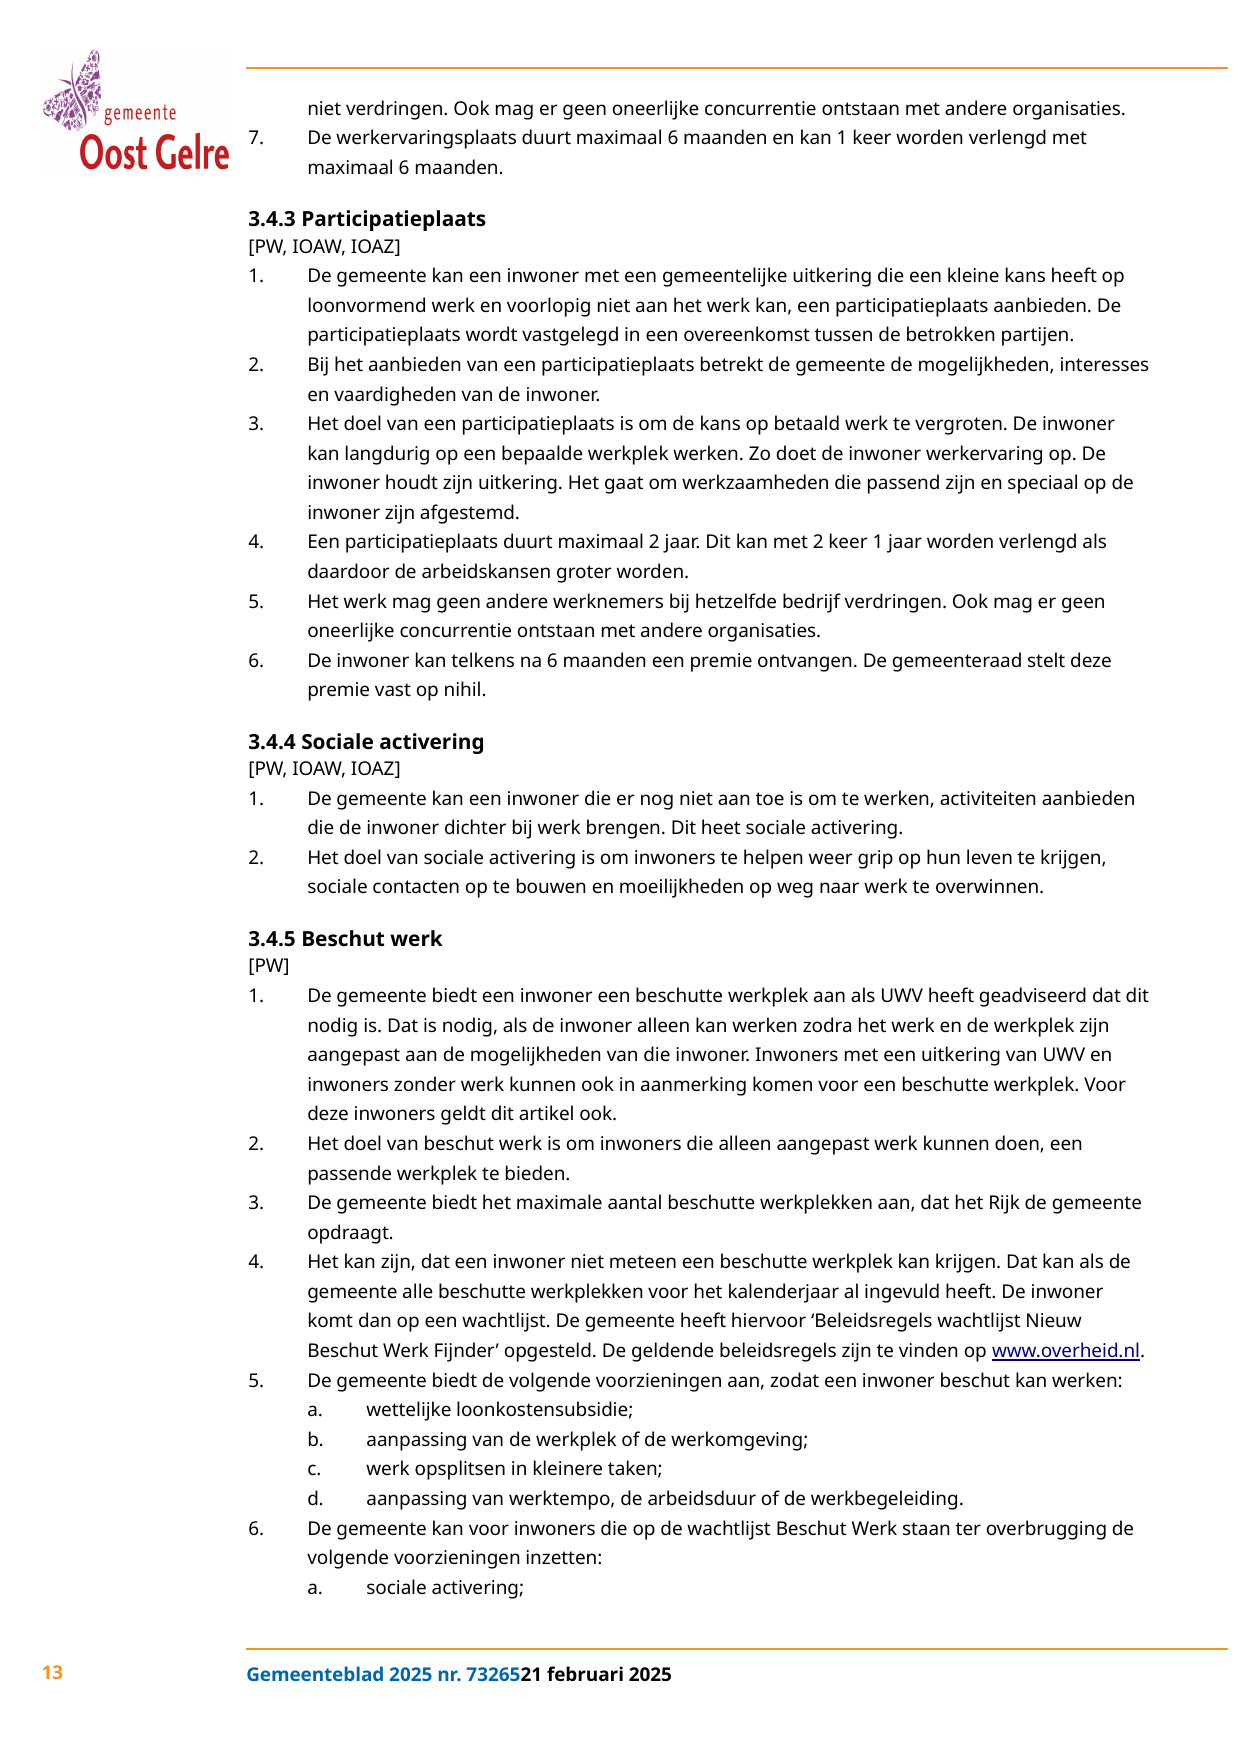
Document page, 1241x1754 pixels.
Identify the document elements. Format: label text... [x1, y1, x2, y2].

text [PW] [248, 953, 1152, 978]
list werk opsplitsen in kleinere taken; [307, 1456, 1152, 1481]
list Een participatieplaats duurt maximaal 2 jaar. Dit kan met 2 keer 1 jaar worden verlengd als daardoor de arbeidskansen groter worden. [248, 529, 1152, 584]
list aanpassing van de werkplek of de werkomgeving; [307, 1426, 1152, 1452]
text [PW, IOAW, IOAZ] [248, 755, 1152, 781]
text [PW, IOAW, IOAZ] [248, 233, 1152, 258]
list De gemeente biedt het maximale aantal beschutte werkplekken aan, dat het Rijk de gemeente opdraagt. [248, 1189, 1152, 1244]
list Het doel van een participatieplaats is om de kans op betaald werk te vergroten. De inwoner kan langdurig op een bepaalde werkplek werken. Zo doet de inwoner werkervaring op. De inwoner houdt zijn uitkering. Het gaat om werkzaamheden die passend zijn en speciaal op de inwoner zijn afgestemd. [248, 410, 1152, 525]
list aanpassing van werktempo, de arbeidsduur of de werkbegeleiding. [307, 1485, 1152, 1511]
list De gemeente kan een inwoner met een gemeentelijke uitkering die een kleine kans heeft op loonvormend werk en voorlopig niet aan het werk kan, een participatieplaats aanbieden. De participatieplaats wordt vastgelegd in een overeenkomst tussen de betrokken partijen. [248, 262, 1152, 347]
list sociale activering; [307, 1574, 1152, 1599]
list wettelijke loonkostensubsidie; [307, 1396, 1152, 1422]
list De gemeente biedt een inwoner een beschutte werkplek aan als UWV heeft geadviseerd dat dit nodig is. Dat is nodig, als de inwoner alleen kan werken zodra het werk en de werkplek zijn aangepast aan de mogelijkheden van die inwoner. Inwoners met een uitkering van UWV en inwoners zonder werk kunnen ook in aanmerking komen voor een beschutte werkplek. Voor deze inwoners geldt dit artikel ook. [248, 982, 1152, 1126]
list Het kan zijn, dat een inwoner niet meteen een beschutte werkplek kan krijgen. Dat kan als de gemeente alle beschutte werkplekken voor het kalenderjaar al ingevuld heeft. De inwoner komt dan op een wachtlijst. De gemeente heeft hiervoor ‘Beleidsregels wachtlijst Nieuw Beschut Werk Fijnder’ opgesteld. De geldende beleidsregels zijn te vinden op www.overheid.nl. [248, 1248, 1152, 1363]
list Het doel van sociale activering is om inwoners te helpen weer grip op hun leven te krijgen, sociale contacten op te bouwen en moeilijkheden op weg naar werk te overwinnen. [248, 844, 1152, 899]
text 3.4.3 Participatieplaats [248, 204, 1152, 233]
list De gemeente biedt de volgende voorzieningen aan, zodat een inwoner beschut kan werken: [248, 1367, 1152, 1392]
list De inwoner kan telkens na 6 maanden een premie ontvangen. De gemeenteraad stelt deze premie vast op nihil. [248, 647, 1152, 702]
list De gemeente kan voor inwoners die op de wachtlijst Beschut Werk staan ter overbrugging de volgende voorzieningen inzetten: [248, 1515, 1152, 1570]
list De werkervaringsplaats duurt maximaal 6 maanden en kan 1 keer worden verlengd met maximaal 6 maanden. [248, 124, 1152, 180]
text 3.4.5 Beschut werk [248, 924, 1152, 953]
list Het doel van beschut werk is om inwoners die alleen aangepast werk kunnen doen, een passende werkplek te bieden. [248, 1130, 1152, 1185]
text 3.4.4 Sociale activering [248, 727, 1152, 755]
list De gemeente kan een inwoner die er nog niet aan toe is om te werken, activiteiten aanbieden die de inwoner dichter bij werk brengen. Dit heet sociale activering. [248, 785, 1152, 840]
picture [41, 47, 231, 172]
list Het werk mag geen andere werknemers bij hetzelfde bedrijf verdringen. Ook mag er geen oneerlijke concurrentie ontstaan met andere organisaties. [248, 588, 1152, 643]
list Bij het aanbieden van een participatieplaats betrekt de gemeente de mogelijkheden, interesses en vaardigheden van de inwoner. [248, 351, 1152, 406]
list niet verdringen. Ook mag er geen oneerlijke concurrentie ontstaan met andere organisaties. [248, 95, 1152, 121]
